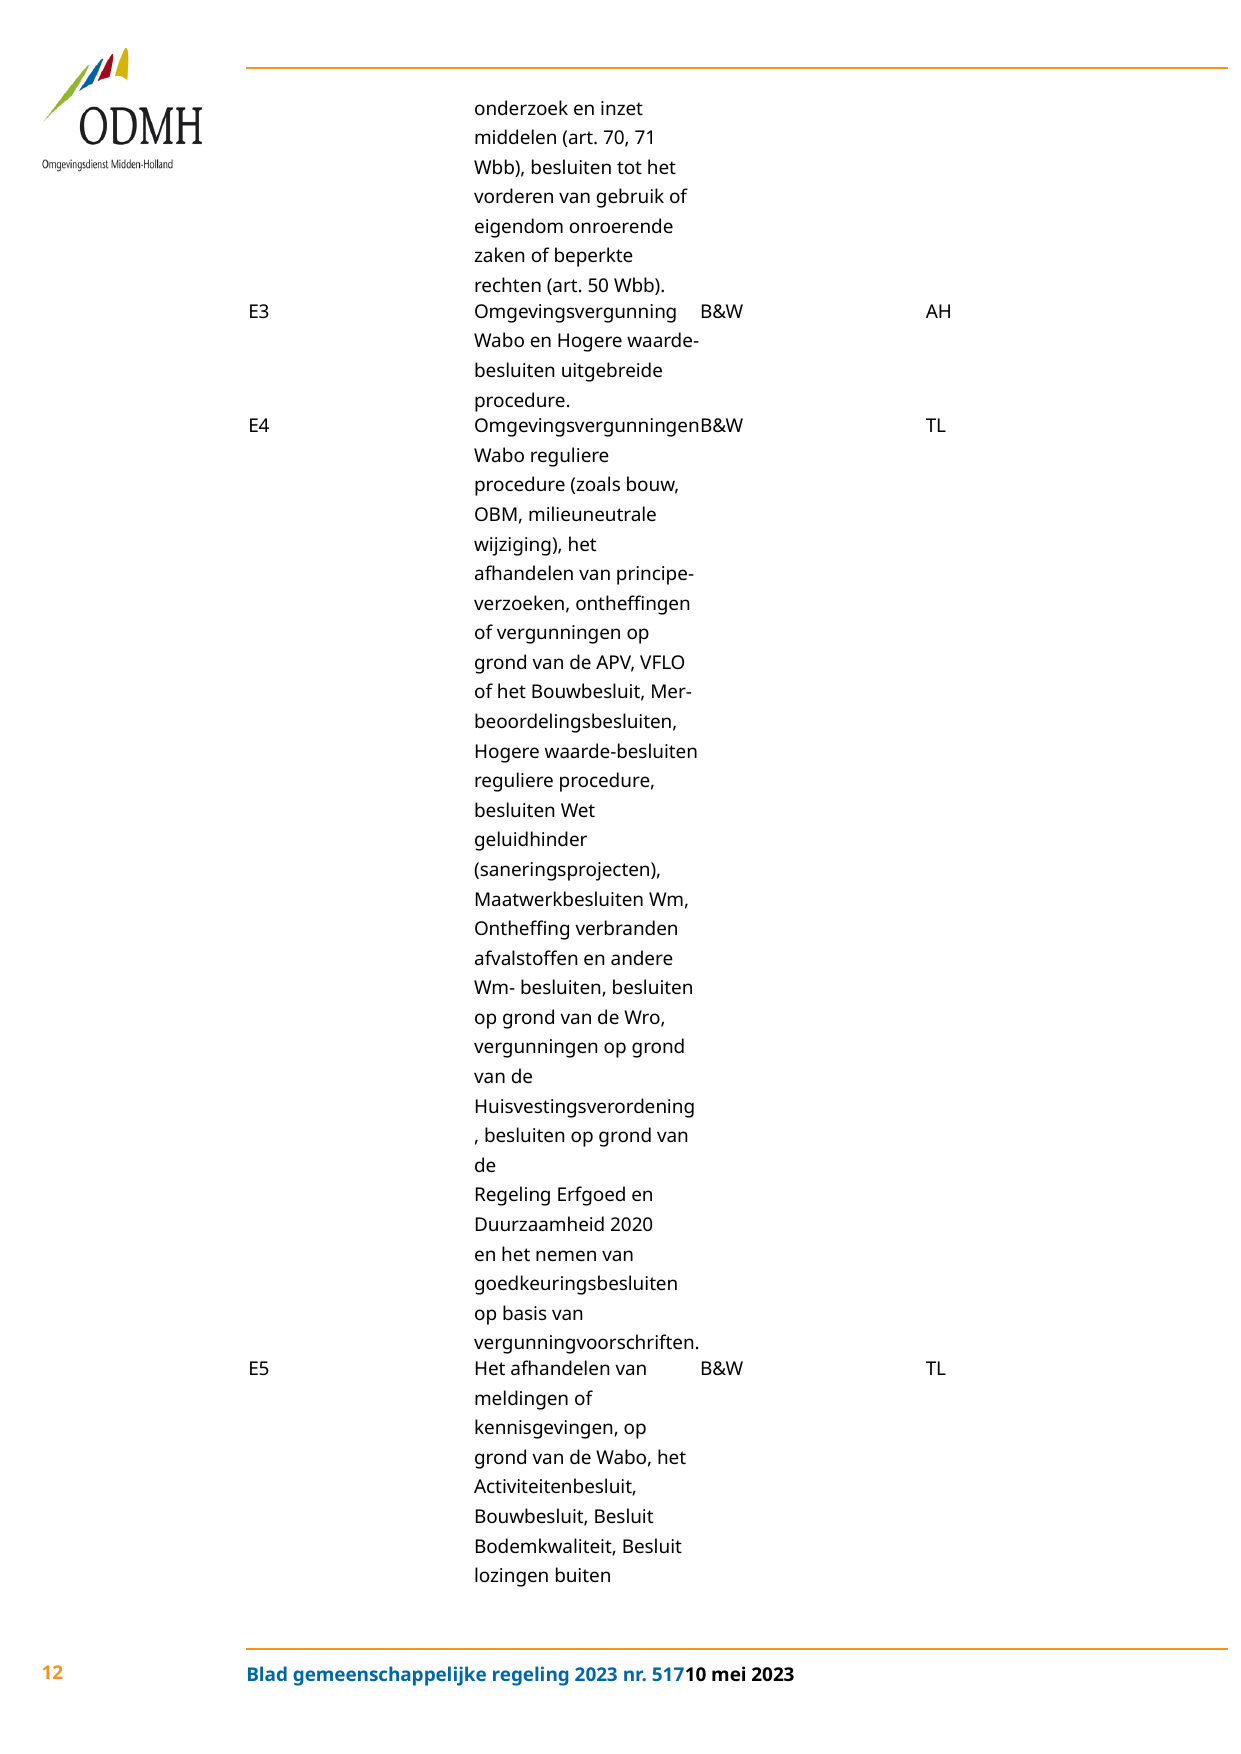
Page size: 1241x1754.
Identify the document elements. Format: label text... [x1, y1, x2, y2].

table_cell [700, 95, 926, 298]
table_cell B&W [700, 298, 926, 412]
table_cell B&W [700, 413, 926, 1355]
table_cell Omgevingsvergunning Wabo en Hogere waarde-besluiten uitgebreide procedure. [474, 298, 700, 412]
table_cell [248, 95, 474, 298]
table_cell TL [926, 413, 1152, 1355]
table_cell E4 [248, 413, 474, 1355]
table_cell [926, 95, 1152, 298]
table_cell Omgevingsvergunningen Wabo reguliere procedure (zoals bouw, OBM, milieuneutrale wijziging), het afhandelen van principe-verzoeken, ontheffingen of vergunningen op grond van de APV, VFLO of het Bouwbesluit, Mer-beoordelingsbesluiten, Hogere waarde-besluiten reguliere procedure, besluiten Wet geluidhinder (saneringsprojecten), Maatwerkbesluiten Wm, Ontheffing verbranden afvalstoffen en andere Wm- besluiten, besluiten op grond van de Wro, vergunningen op grond van de Huisvestingsverordening, besluiten op grond van de Regeling Erfgoed en Duurzaamheid 2020 en het nemen van goedkeuringsbesluiten op basis van vergunningvoorschriften. [474, 413, 700, 1355]
table_cell AH [926, 298, 1152, 412]
table_cell Het afhandelen van meldingen of kennisgevingen, op grond van de Wabo, het Activiteitenbesluit, Bouwbesluit, Besluit Bodemkwaliteit, Besluit lozingen buiten [474, 1355, 700, 1588]
table_cell onderzoek en inzet middelen (art. 70, 71 Wbb), besluiten tot het vorderen van gebruik of eigendom onroerende zaken of beperkte rechten (art. 50 Wbb). [474, 95, 700, 298]
table_cell B&W [700, 1355, 926, 1588]
table_cell E3 [248, 298, 474, 412]
table_cell TL [926, 1355, 1152, 1588]
table_cell E5 [248, 1355, 474, 1588]
picture [41, 47, 231, 172]
